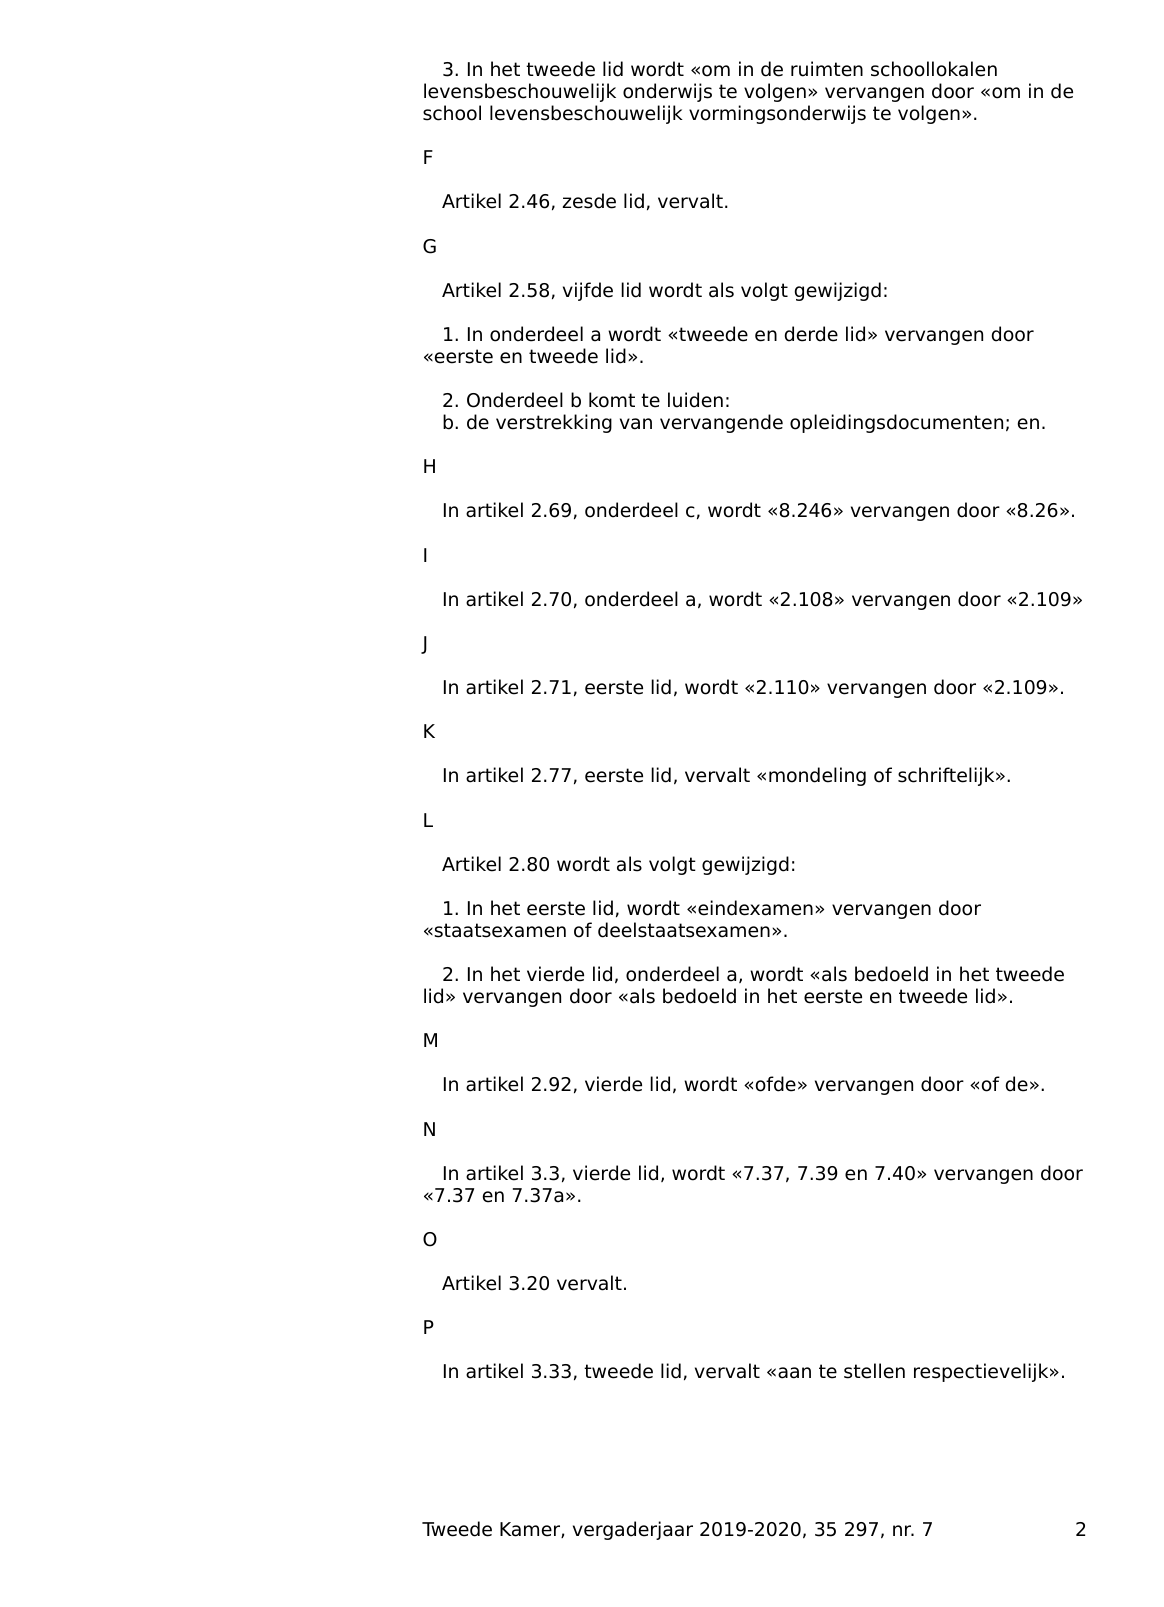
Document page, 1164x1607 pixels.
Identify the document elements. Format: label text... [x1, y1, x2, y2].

subtitle F [422, 147, 1087, 169]
subtitle I [422, 544, 1087, 566]
text 3. In het tweede lid wordt «om in de ruimten schoollokalen levensbeschouwelijk onderwijs te volgen» vervangen door «om in de school levensbeschouwelijk vormingsonderwijs te volgen». [422, 59, 1087, 125]
subtitle J [422, 633, 1087, 655]
text 2. In het vierde lid, onderdeel a, wordt «als bedoeld in het tweede lid» vervangen door «als bedoeld in het eerste en tweede lid». [422, 964, 1087, 1008]
subtitle H [422, 456, 1087, 478]
text Artikel 3.20 vervalt. [422, 1273, 1087, 1295]
subtitle L [422, 809, 1087, 831]
subtitle G [422, 236, 1087, 257]
text Artikel 2.46, zesde lid, vervalt. [422, 191, 1087, 213]
subtitle N [422, 1118, 1087, 1140]
text In artikel 2.92, vierde lid, wordt «ofde» vervangen door «of de». [422, 1074, 1087, 1096]
subtitle M [422, 1030, 1087, 1052]
text In artikel 3.3, vierde lid, wordt «7.37, 7.39 en 7.40» vervangen door «7.37 en 7.37a». [422, 1163, 1087, 1207]
text 1. In het eerste lid, wordt «eindexamen» vervangen door «staatsexamen of deelstaatsexamen». [422, 898, 1087, 942]
text In artikel 3.33, tweede lid, vervalt «aan te stellen respectievelijk». [422, 1361, 1087, 1383]
text In artikel 2.69, onderdeel c, wordt «8.246» vervangen door «8.26». [422, 500, 1087, 522]
text 2. Onderdeel b komt te luiden: [422, 390, 1087, 412]
text Artikel 2.58, vijfde lid wordt als volgt gewijzigd: [422, 280, 1087, 302]
text b. de verstrekking van vervangende opleidingsdocumenten; en. [422, 412, 1087, 434]
text In artikel 2.71, eerste lid, wordt «2.110» vervangen door «2.109». [422, 677, 1087, 699]
text In artikel 2.77, eerste lid, vervalt «mondeling of schriftelijk». [422, 765, 1087, 787]
subtitle P [422, 1317, 1087, 1339]
subtitle O [422, 1229, 1087, 1251]
subtitle K [422, 721, 1087, 743]
text 1. In onderdeel a wordt «tweede en derde lid» vervangen door «eerste en tweede lid». [422, 324, 1087, 368]
text In artikel 2.70, onderdeel a, wordt «2.108» vervangen door «2.109» [422, 589, 1087, 611]
text Artikel 2.80 wordt als volgt gewijzigd: [422, 854, 1087, 876]
